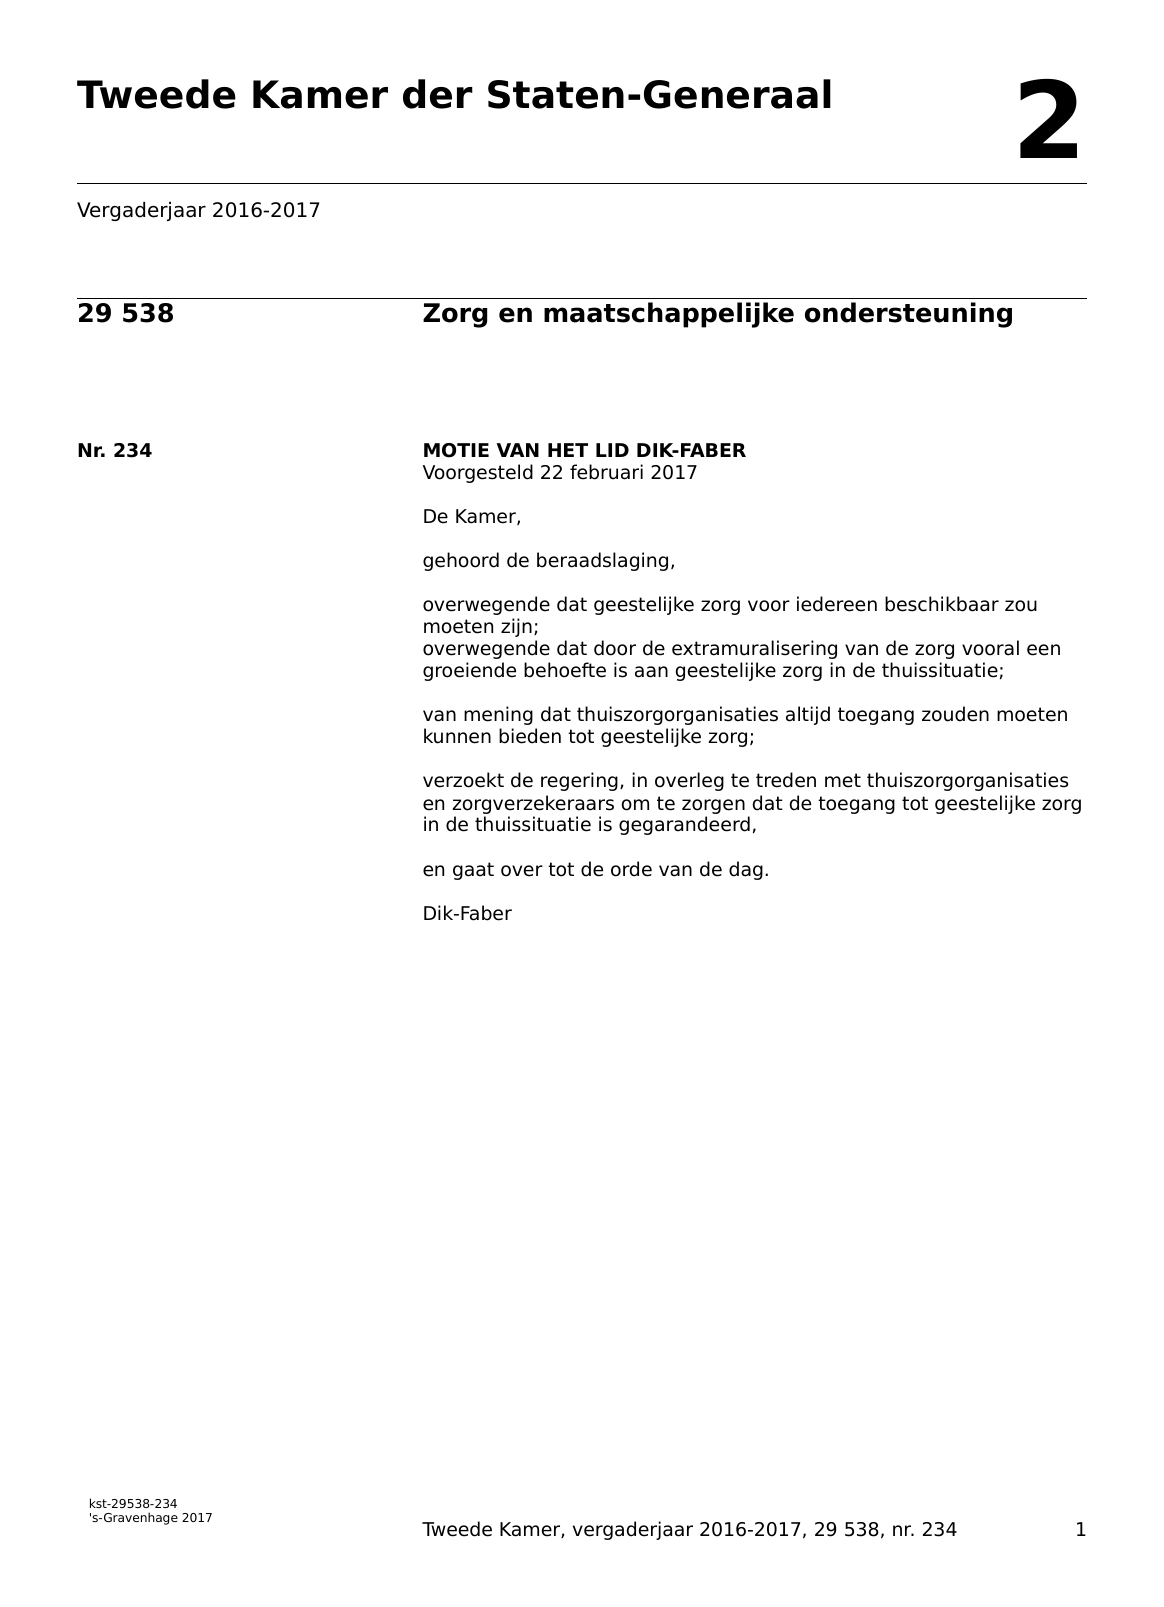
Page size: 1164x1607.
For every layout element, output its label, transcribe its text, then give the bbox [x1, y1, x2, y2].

text Dik-Faber [422, 903, 1087, 925]
text verzoekt de regering, in overleg te treden met thuiszorgorganisaties en zorgverzekeraars om te zorgen dat de toegang tot geestelijke zorg in de thuissituatie is gegarandeerd, [422, 770, 1087, 836]
table_header Tweede Kamer der Staten-Generaal [77, 59, 886, 183]
text en gaat over tot de orde van de dag. [422, 858, 1087, 881]
text overwegende dat door de extramuralisering van de zorg vooral een groeiende behoefte is aan geestelijke zorg in de thuissituatie; [422, 638, 1087, 682]
table_header 2 [886, 59, 1087, 183]
table_cell Vergaderjaar 2016-2017 [77, 184, 1087, 298]
text van mening dat thuiszorgorganisaties altijd toegang zouden moeten kunnen bieden tot geestelijke zorg; [422, 704, 1087, 748]
subtitle Nr. 234 MOTIE VAN HET LID DIK-FABER [77, 440, 1087, 462]
text overwegende dat geestelijke zorg voor iedereen beschikbaar zou moeten zijn; [422, 594, 1087, 638]
text Voorgesteld 22 februari 2017 [422, 462, 1087, 484]
text 's-Gravenhage 2017 [88, 1511, 323, 1525]
text De Kamer, [422, 506, 1087, 528]
subtitle 29 538 Zorg en maatschappelijke ondersteuning [77, 299, 1087, 329]
text gehoord de beraadslaging, [422, 550, 1087, 572]
text kst-29538-234 [88, 1497, 323, 1511]
